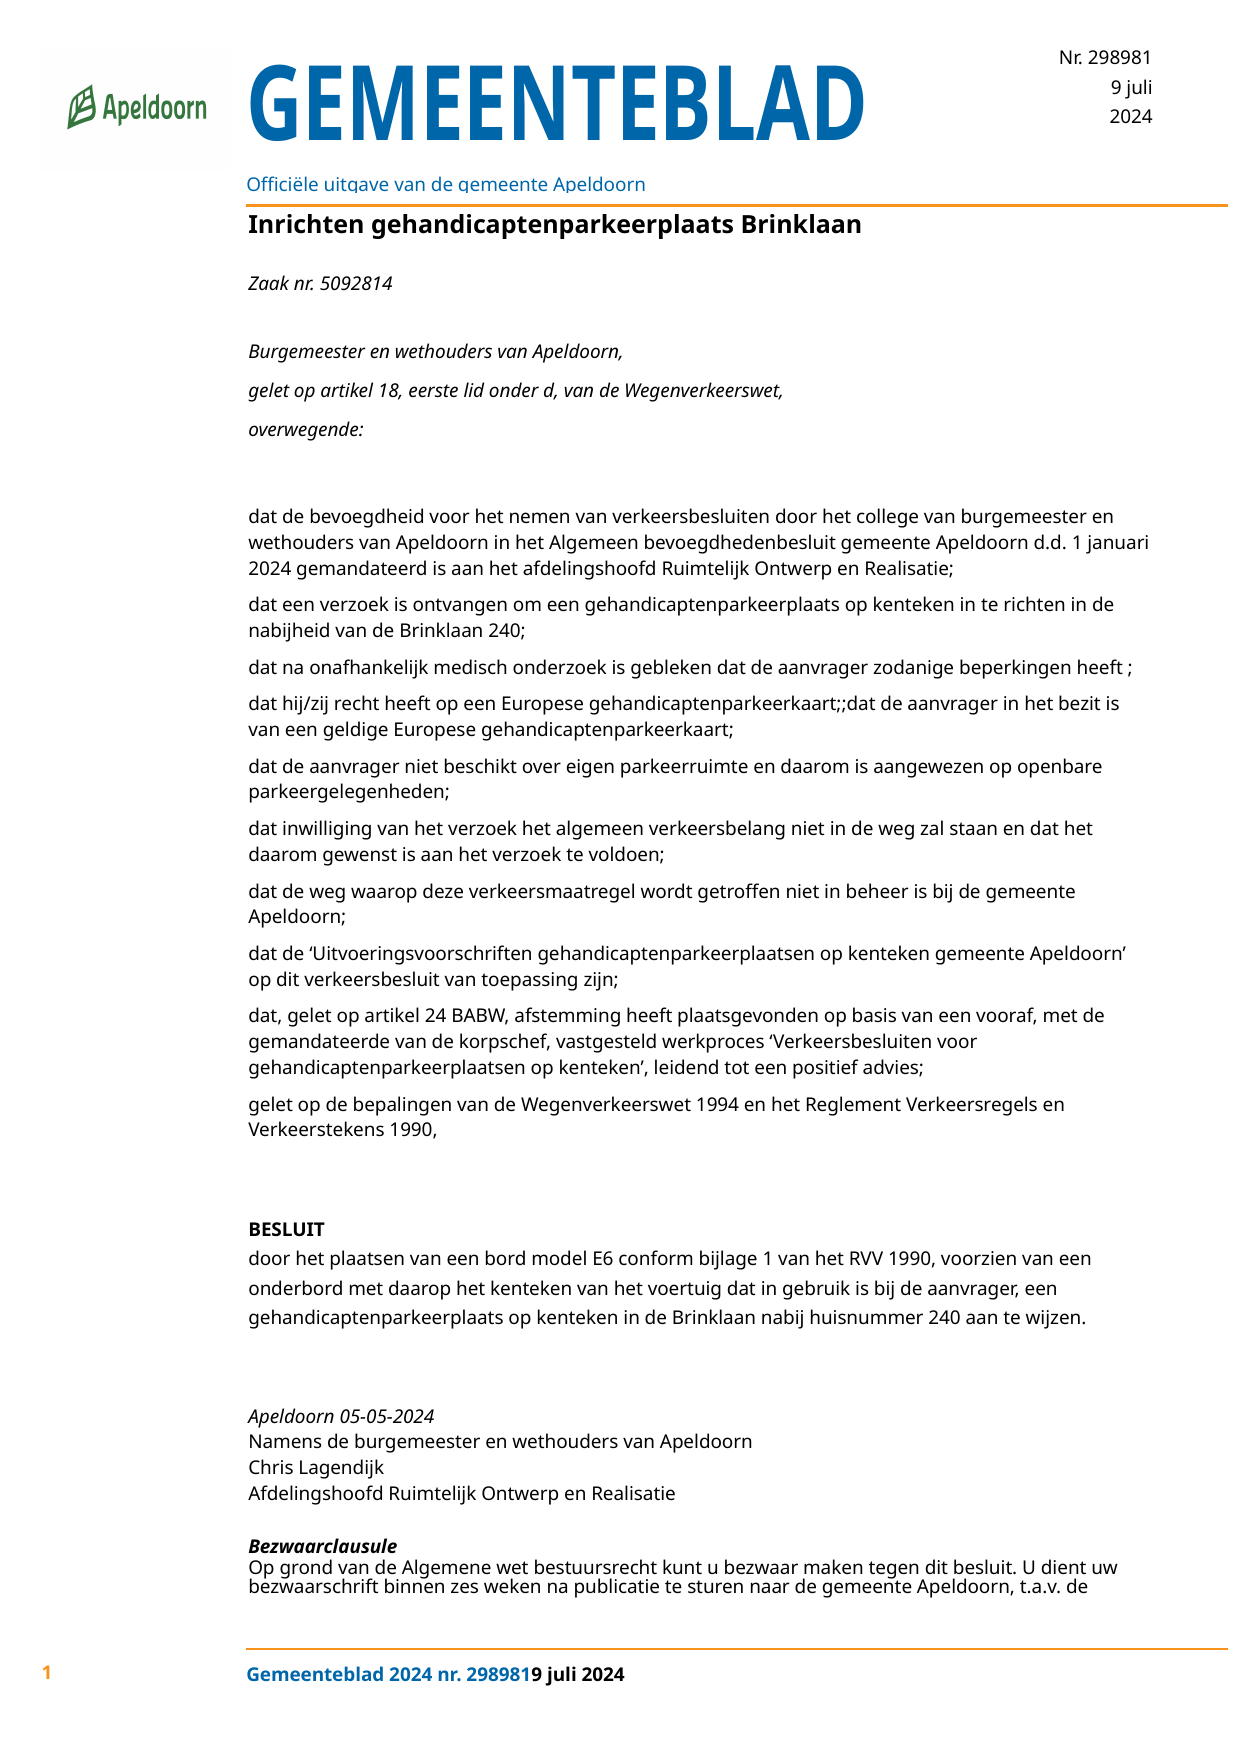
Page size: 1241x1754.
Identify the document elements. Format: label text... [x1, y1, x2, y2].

text dat, gelet op artikel 24 BABW, afstemming heeft plaatsgevonden op basis van een vooraf, met de gemandateerde van de korpschef, vastgesteld werkproces ‘Verkeersbesluiten voor gehandicaptenparkeerplaatsen op kenteken’, leidend tot een positief advies; [248, 1003, 1152, 1080]
text BESLUIT [248, 1216, 1152, 1242]
text dat na onafhankelijk medisch onderzoek is gebleken dat de aanvrager zodanige beperkingen heeft ; [248, 654, 1152, 680]
text dat de bevoegdheid voor het nemen van verkeersbesluiten door het college van burgemeester en wethouders van Apeldoorn in het Algemeen bevoegdhedenbesluit gemeente Apeldoorn d.d. 1 januari 2024 gemandateerd is aan het afdelingshoofd Ruimtelijk Ontwerp en Realisatie; [248, 503, 1152, 581]
text door het plaatsen van een bord model E6 conform bijlage 1 van het RVV 1990, voorzien van een onderbord met daarop het kenteken van het voertuig dat in gebruik is bij de aanvrager, een gehandicaptenparkeerplaats op kenteken in de Brinklaan nabij huisnummer 240 aan te wijzen. [248, 1245, 1152, 1330]
text Op grond van de Algemene wet bestuursrecht kunt u bezwaar maken tegen dit besluit. U dient uw bezwaarschrift binnen zes weken na publicatie te sturen naar de gemeente Apeldoorn, t.a.v. de [248, 1559, 1152, 1597]
text dat de ‘Uitvoeringsvoorschriften gehandicaptenparkeerplaatsen op kenteken gemeente Apeldoorn’ op dit verkeersbesluit van toepassing zijn; [248, 940, 1152, 992]
text Apeldoorn 05-05-2024 [248, 1403, 1152, 1428]
text Afdelingshoofd Ruimtelijk Ontwerp en Realisatie [248, 1480, 1152, 1506]
text Burgemeester en wethouders van Apeldoorn, [248, 338, 1152, 364]
text dat hij/zij recht heeft op een Europese gehandicaptenparkeerkaart;;dat de aanvrager in het bezit is van een geldige Europese gehandicaptenparkeerkaart; [248, 691, 1152, 742]
text dat de aanvrager niet beschikt over eigen parkeerruimte en daarom is aangewezen op openbare parkeergelegenheden; [248, 753, 1152, 804]
text dat een verzoek is ontvangen om een gehandicaptenparkeerplaats op kenteken in te richten in de nabijheid van de Brinklaan 240; [248, 592, 1152, 643]
picture [41, 47, 231, 172]
text dat de weg waarop deze verkeersmaatregel wordt getroffen niet in beheer is bij de gemeente Apeldoorn; [248, 878, 1152, 929]
text Inrichten gehandicaptenparkeerplaats Brinklaan [248, 207, 1152, 241]
text Zaak nr. 5092814 [248, 270, 1152, 296]
text overwegende: [248, 417, 1152, 442]
text gelet op artikel 18, eerste lid onder d, van de Wegenverkeerswet, [248, 377, 1152, 403]
text Namens de burgemeester en wethouders van Apeldoorn [248, 1428, 1152, 1454]
text Bezwaarclausule [248, 1533, 1152, 1559]
text dat inwilliging van het verzoek het algemeen verkeersbelang niet in de weg zal staan en dat het daarom gewenst is aan het verzoek te voldoen; [248, 815, 1152, 867]
text Chris Lagendijk [248, 1454, 1152, 1480]
text gelet op de bepalingen van de Wegenverkeerswet 1994 en het Reglement Verkeersregels en Verkeerstekens 1990, [248, 1091, 1152, 1142]
